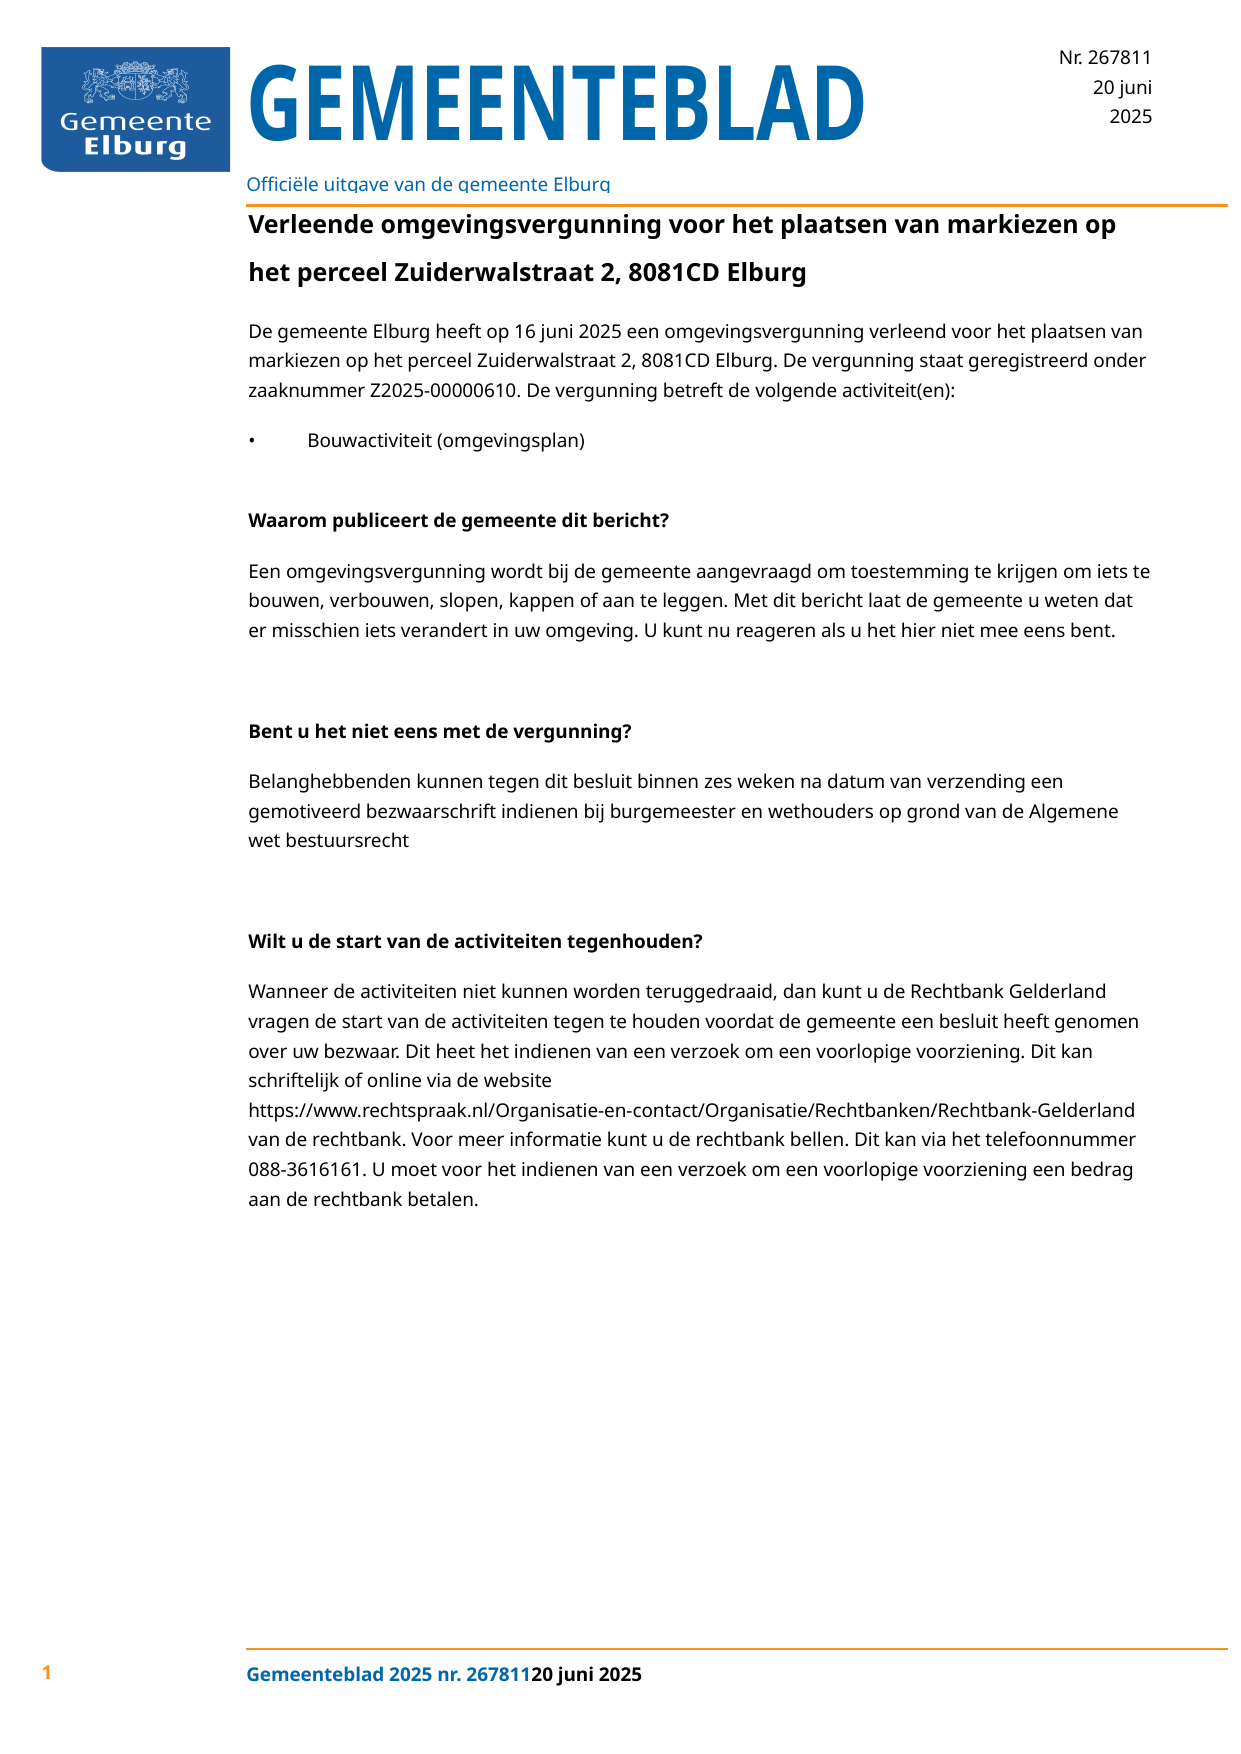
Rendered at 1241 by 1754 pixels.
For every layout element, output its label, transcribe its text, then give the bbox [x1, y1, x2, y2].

text Wanneer de activiteiten niet kunnen worden teruggedraaid, dan kunt u de Rechtbank Gelderland vragen de start van de activiteiten tegen te houden voordat de gemeente een besluit heeft genomen over uw bezwaar. Dit heet het indienen van een verzoek om een voorlopige voorziening. Dit kan schriftelijk of online via de website https://www.rechtspraak.nl/Organisatie-en-contact/Organisatie/Rechtbanken/Rechtbank-Gelderland van de rechtbank. Voor meer informatie kunt u de rechtbank bellen. Dit kan via het telefoonnummer 088-3616161. U moet voor het indienen van een verzoek om een voorlopige voorziening een bedrag aan de rechtbank betalen. [248, 979, 1152, 1212]
text Waarom publiceert de gemeente dit bericht? [248, 507, 1152, 533]
text Wilt u de start van de activiteiten tegenhouden? [248, 928, 1152, 954]
text Verleende omgevingsvergunning voor het plaatsen van markiezen op het perceel Zuiderwalstraat 2, 8081CD Elburg [248, 207, 1152, 288]
text Belanghebbenden kunnen tegen dit besluit binnen zes weken na datum van verzending een gemotiveerd bezwaarschrift indienen bij burgemeester en wethouders op grond van de Algemene wet bestuursrecht [248, 768, 1152, 853]
text Bent u het niet eens met de vergunning? [248, 718, 1152, 744]
text De gemeente Elburg heeft op 16 juni 2025 een omgevingsvergunning verleend voor het plaatsen van markiezen op het perceel Zuiderwalstraat 2, 8081CD Elburg. De vergunning staat geregistreerd onder zaaknummer Z2025-00000610. De vergunning betreft de volgende activiteit(en): [248, 318, 1152, 403]
text Een omgevingsvergunning wordt bij de gemeente aangevraagd om toestemming te krijgen om iets te bouwen, verbouwen, slopen, kappen of aan te leggen. Met dit bericht laat de gemeente u weten dat er misschien iets verandert in uw omgeving. U kunt nu reageren als u het hier niet mee eens bent. [248, 558, 1152, 643]
list Bouwactiviteit (omgevingsplan) [248, 427, 1152, 453]
picture [41, 47, 231, 172]
